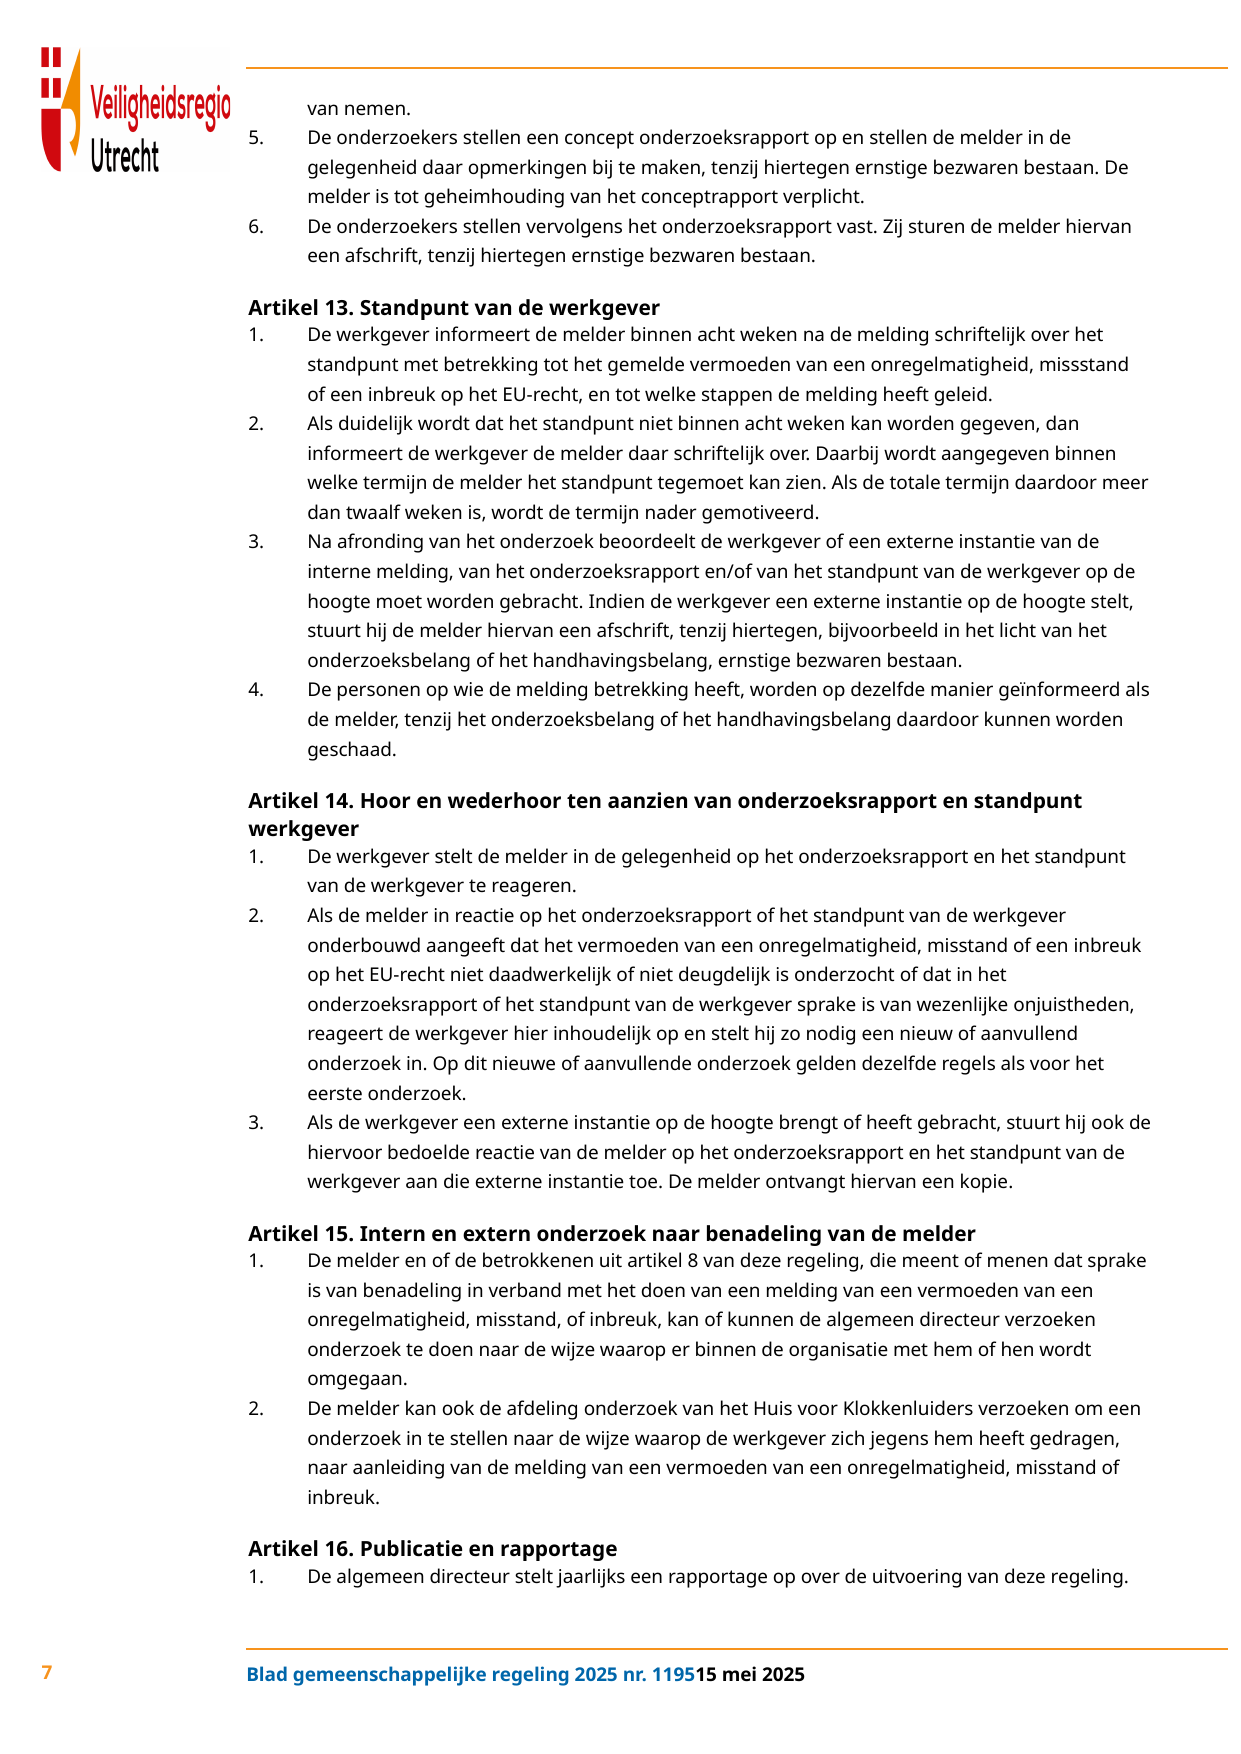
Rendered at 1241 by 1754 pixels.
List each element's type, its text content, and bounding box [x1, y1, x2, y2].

list De personen op wie de melding betrekking heeft, worden op dezelfde manier geïnformeerd als de melder, tenzij het onderzoeksbelang of het handhavingsbelang daardoor kunnen worden geschaad. [248, 677, 1152, 761]
picture [41, 47, 231, 172]
text Artikel 15. Intern en extern onderzoek naar benadeling van de melder [248, 1219, 1152, 1247]
list van nemen. [248, 95, 1152, 121]
list De onderzoekers stellen vervolgens het onderzoeksrapport vast. Zij sturen de melder hiervan een afschrift, tenzij hiertegen ernstige bezwaren bestaan. [248, 213, 1152, 268]
text Artikel 16. Publicatie en rapportage [248, 1534, 1152, 1563]
list De melder kan ook de afdeling onderzoek van het Huis voor Klokkenluiders verzoeken om een onderzoek in te stellen naar de wijze waarop de werkgever zich jegens hem heeft gedragen, naar aanleiding van de melding van een vermoeden van een onregelmatigheid, misstand of inbreuk. [248, 1395, 1152, 1510]
list De onderzoekers stellen een concept onderzoeksrapport op en stellen de melder in de gelegenheid daar opmerkingen bij te maken, tenzij hiertegen ernstige bezwaren bestaan. De melder is tot geheimhouding van het conceptrapport verplicht. [248, 124, 1152, 209]
list De werkgever stelt de melder in de gelegenheid op het onderzoeksrapport en het standpunt van de werkgever te reageren. [248, 843, 1152, 898]
list Na afronding van het onderzoek beoordeelt de werkgever of een externe instantie van de interne melding, van het onderzoeksrapport en/of van het standpunt van de werkgever op de hoogte moet worden gebracht. Indien de werkgever een externe instantie op de hoogte stelt, stuurt hij de melder hiervan een afschrift, tenzij hiertegen, bijvoorbeeld in het licht van het onderzoeksbelang of het handhavingsbelang, ernstige bezwaren bestaan. [248, 529, 1152, 673]
list Als duidelijk wordt dat het standpunt niet binnen acht weken kan worden gegeven, dan informeert de werkgever de melder daar schriftelijk over. Daarbij wordt aangegeven binnen welke termijn de melder het standpunt tegemoet kan zien. Als de totale termijn daardoor meer dan twaalf weken is, wordt de termijn nader gemotiveerd. [248, 410, 1152, 525]
list Als de werkgever een externe instantie op de hoogte brengt of heeft gebracht, stuurt hij ook de hiervoor bedoelde reactie van de melder op het onderzoeksrapport en het standpunt van de werkgever aan die externe instantie toe. De melder ontvangt hiervan een kopie. [248, 1109, 1152, 1194]
list De melder en of de betrokkenen uit artikel 8 van deze regeling, die meent of menen dat sprake is van benadeling in verband met het doen van een melding van een vermoeden van een onregelmatigheid, misstand, of inbreuk, kan of kunnen de algemeen directeur verzoeken onderzoek te doen naar de wijze waarop er binnen de organisatie met hem of hen wordt omgegaan. [248, 1247, 1152, 1391]
list Als de melder in reactie op het onderzoeksrapport of het standpunt van de werkgever onderbouwd aangeeft dat het vermoeden van een onregelmatigheid, misstand of een inbreuk op het EU-recht niet daadwerkelijk of niet deugdelijk is onderzocht of dat in het onderzoeksrapport of het standpunt van de werkgever sprake is van wezenlijke onjuistheden, reageert de werkgever hier inhoudelijk op en stelt hij zo nodig een nieuw of aanvullend onderzoek in. Op dit nieuwe of aanvullende onderzoek gelden dezelfde regels als voor het eerste onderzoek. [248, 902, 1152, 1105]
list De algemeen directeur stelt jaarlijks een rapportage op over de uitvoering van deze regeling. [248, 1563, 1152, 1588]
list De werkgever informeert de melder binnen acht weken na de melding schriftelijk over het standpunt met betrekking tot het gemelde vermoeden van een onregelmatigheid, missstand of een inbreuk op het EU-recht, en tot welke stappen de melding heeft geleid. [248, 322, 1152, 406]
text Artikel 14. Hoor en wederhoor ten aanzien van onderzoeksrapport en standpunt werkgever [248, 786, 1152, 843]
text Artikel 13. Standpunt van de werkgever [248, 293, 1152, 322]
